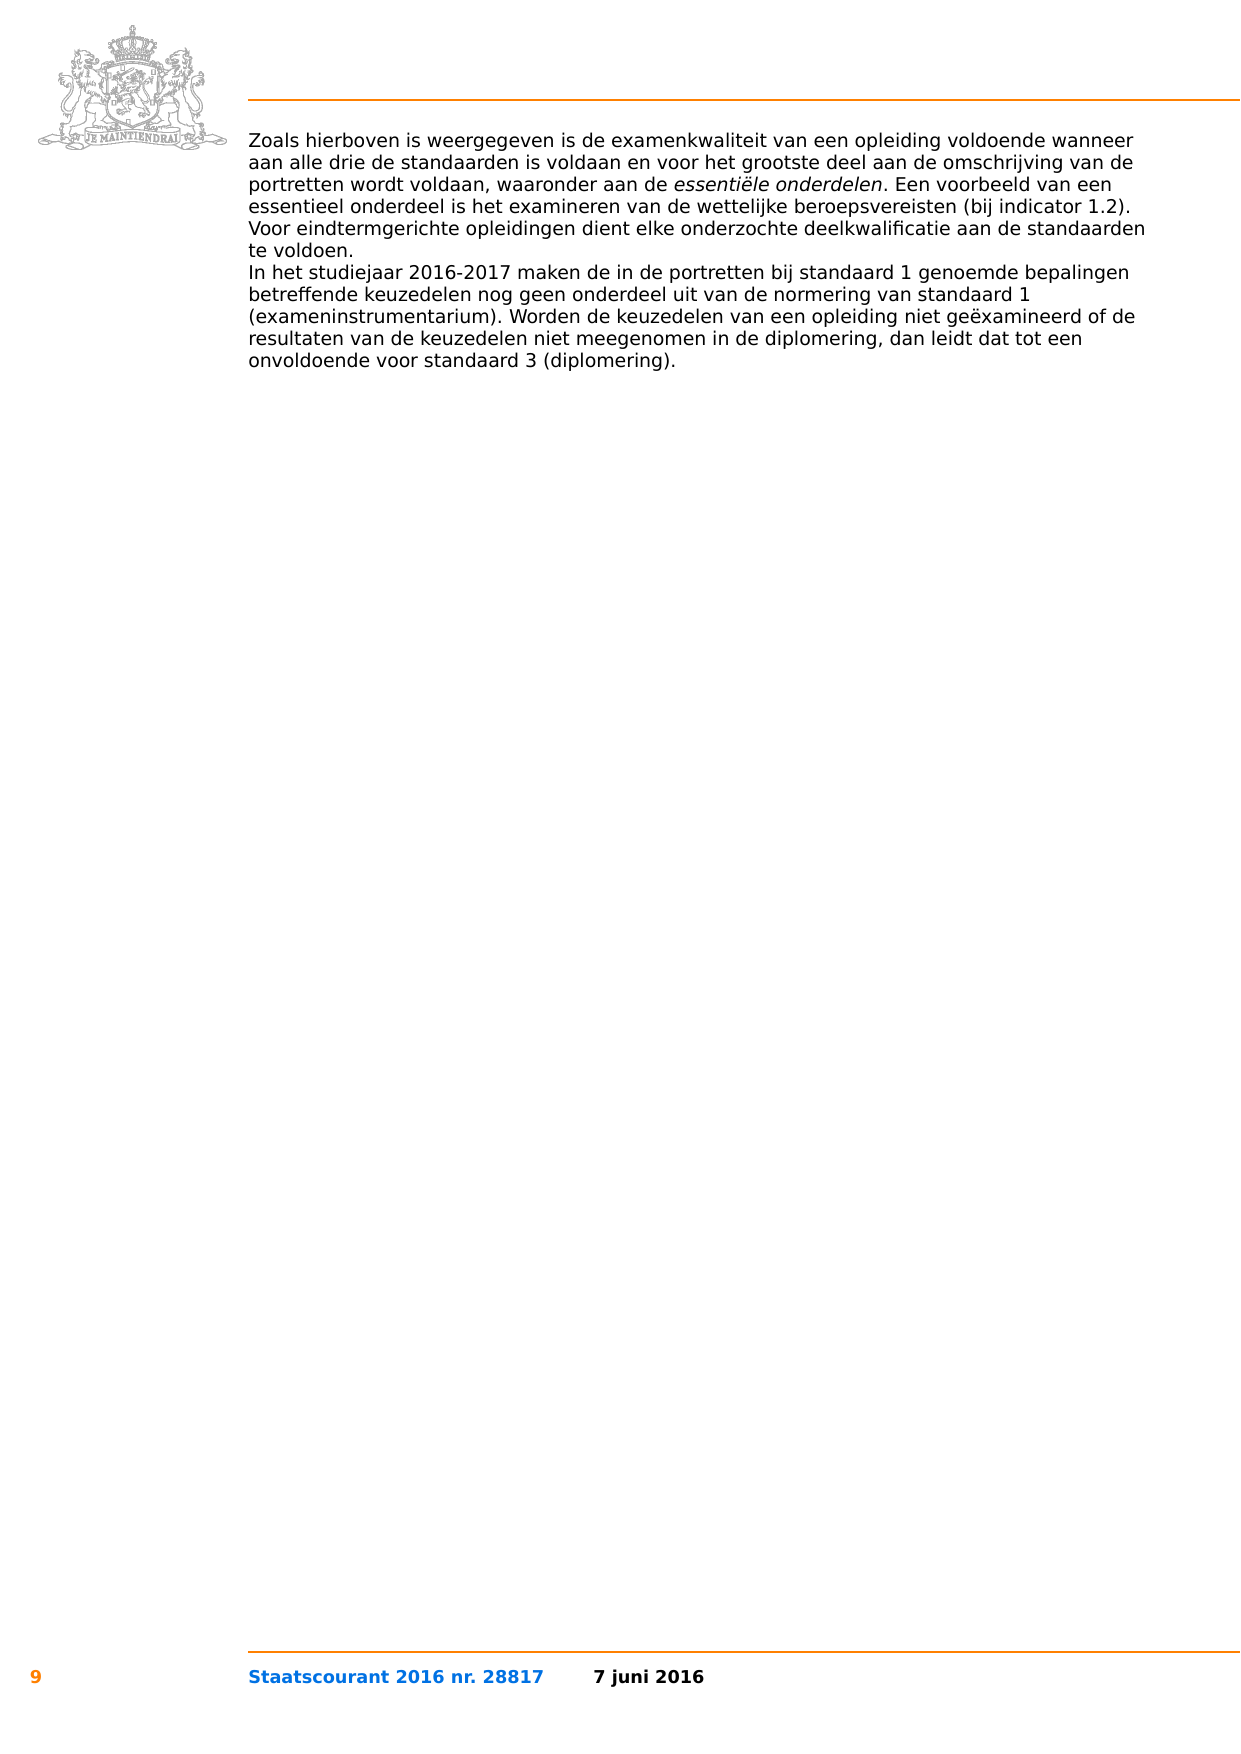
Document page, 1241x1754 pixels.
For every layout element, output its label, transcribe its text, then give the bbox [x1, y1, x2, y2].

text Voor eindtermgerichte opleidingen dient elke onderzochte deelkwalificatie aan de standaarden te voldoen. [248, 218, 1163, 262]
picture [38, 25, 227, 150]
text In het studiejaar 2016-2017 maken de in de portretten bij standaard 1 genoemde bepalingen betreffende keuzedelen nog geen onderdeel uit van de normering van standaard 1 (exameninstrumentarium). Worden de keuzedelen van een opleiding niet geëxamineerd of de resultaten van de keuzedelen niet meegenomen in de diplomering, dan leidt dat tot een onvoldoende voor standaard 3 (diplomering). [248, 262, 1163, 372]
text Zoals hierboven is weergegeven is de examenkwaliteit van een opleiding voldoende wanneer aan alle drie de standaarden is voldaan en voor het grootste deel aan de omschrijving van de portretten wordt voldaan, waaronder aan de essentiële onderdelen. Een voorbeeld van een essentieel onderdeel is het examineren van de wettelijke beroepsvereisten (bij indicator 1.2). [248, 130, 1163, 218]
